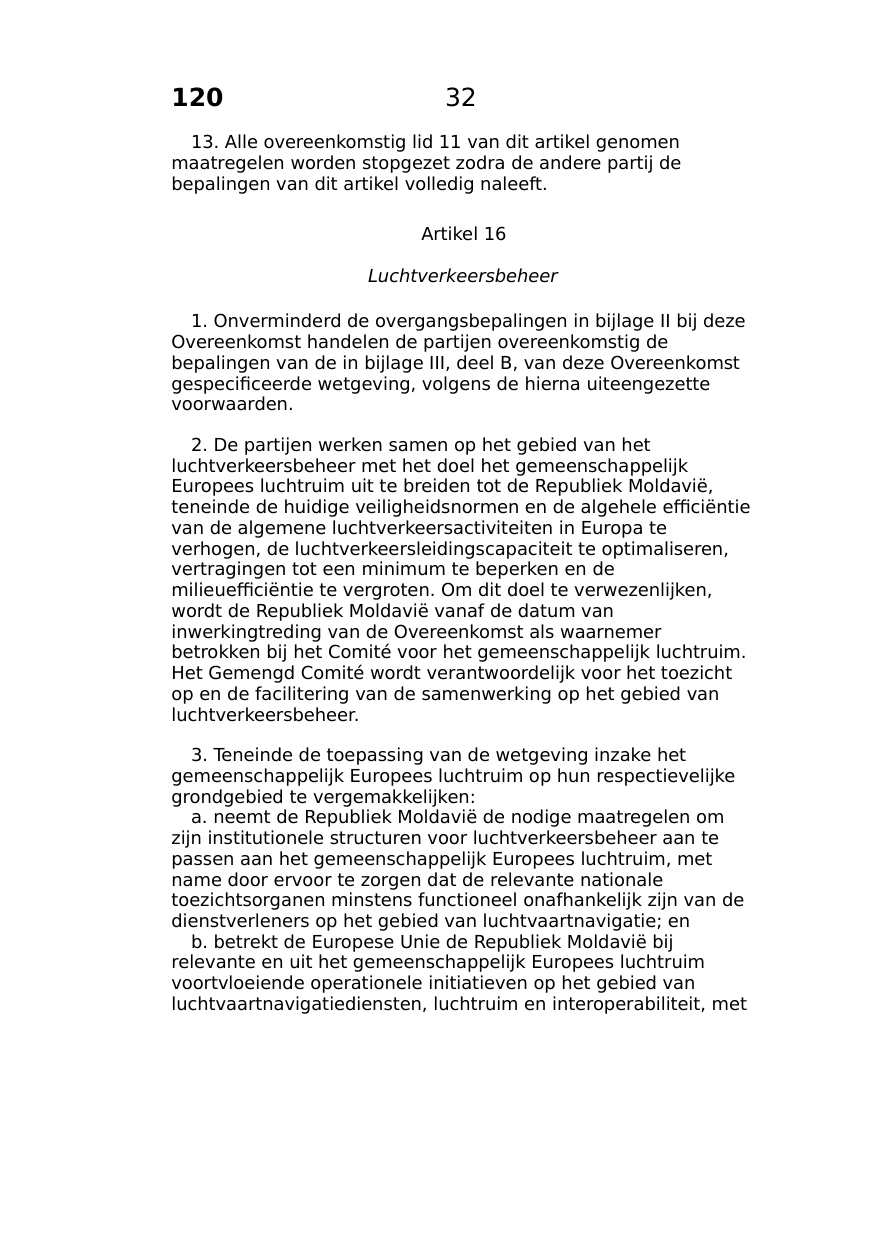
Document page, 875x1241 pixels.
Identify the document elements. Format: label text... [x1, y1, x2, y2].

text a. neemt de Republiek Moldavië de nodige maatregelen om zijn institutionele structuren voor luchtverkeersbeheer aan te passen aan het gemeenschappelijk Europees luchtruim, met name door ervoor te zorgen dat de relevante nationale toezichtsorganen minstens functioneel onafhankelijk zijn van de dienstverleners op het gebied van luchtvaartnavigatie; en [171, 807, 756, 932]
text 1. Onverminderd de overgangsbepalingen in bijlage II bij deze Overeenkomst handelen de partijen overeenkomstig de bepalingen van de in bijlage III, deel B, van deze Overeenkomst gespecificeerde wetgeving, volgens de hierna uiteengezette voorwaarden. [171, 311, 756, 415]
text 2. De partijen werken samen op het gebied van het luchtverkeersbeheer met het doel het gemeenschappelijk Europees luchtruim uit te breiden tot de Republiek Moldavië, teneinde de huidige veiligheidsnormen en de algehele efficiëntie van de algemene luchtverkeersactiviteiten in Europa te verhogen, de luchtverkeersleidingscapaciteit te optimaliseren, vertragingen tot een minimum te beperken en de milieuefficiëntie te vergroten. Om dit doel te verwezenlijken, wordt de Republiek Moldavië vanaf de datum van inwerkingtreding van de Overeenkomst als waarnemer betrokken bij het Comité voor het gemeenschappelijk luchtruim. Het Gemengd Comité wordt verantwoordelijk voor het toezicht op en de facilitering van de samenwerking op het gebied van luchtverkeersbeheer. [171, 435, 756, 725]
subtitle Artikel 16 Luchtverkeersbeheer [171, 224, 756, 286]
text 13. Alle overeenkomstig lid 11 van dit artikel genomen maatregelen worden stopgezet zodra de andere partij de bepalingen van dit artikel volledig naleeft. [171, 132, 756, 194]
text b. betrekt de Europese Unie de Republiek Moldavië bij relevante en uit het gemeenschappelijk Europees luchtruim voortvloeiende operationele initiatieven op het gebied van luchtvaartnavigatiediensten, luchtruim en interoperabiliteit, met [171, 932, 756, 1014]
text 3. Teneinde de toepassing van de wetgeving inzake het gemeenschappelijk Europees luchtruim op hun respectievelijke grondgebied te vergemakkelijken: [171, 745, 756, 807]
